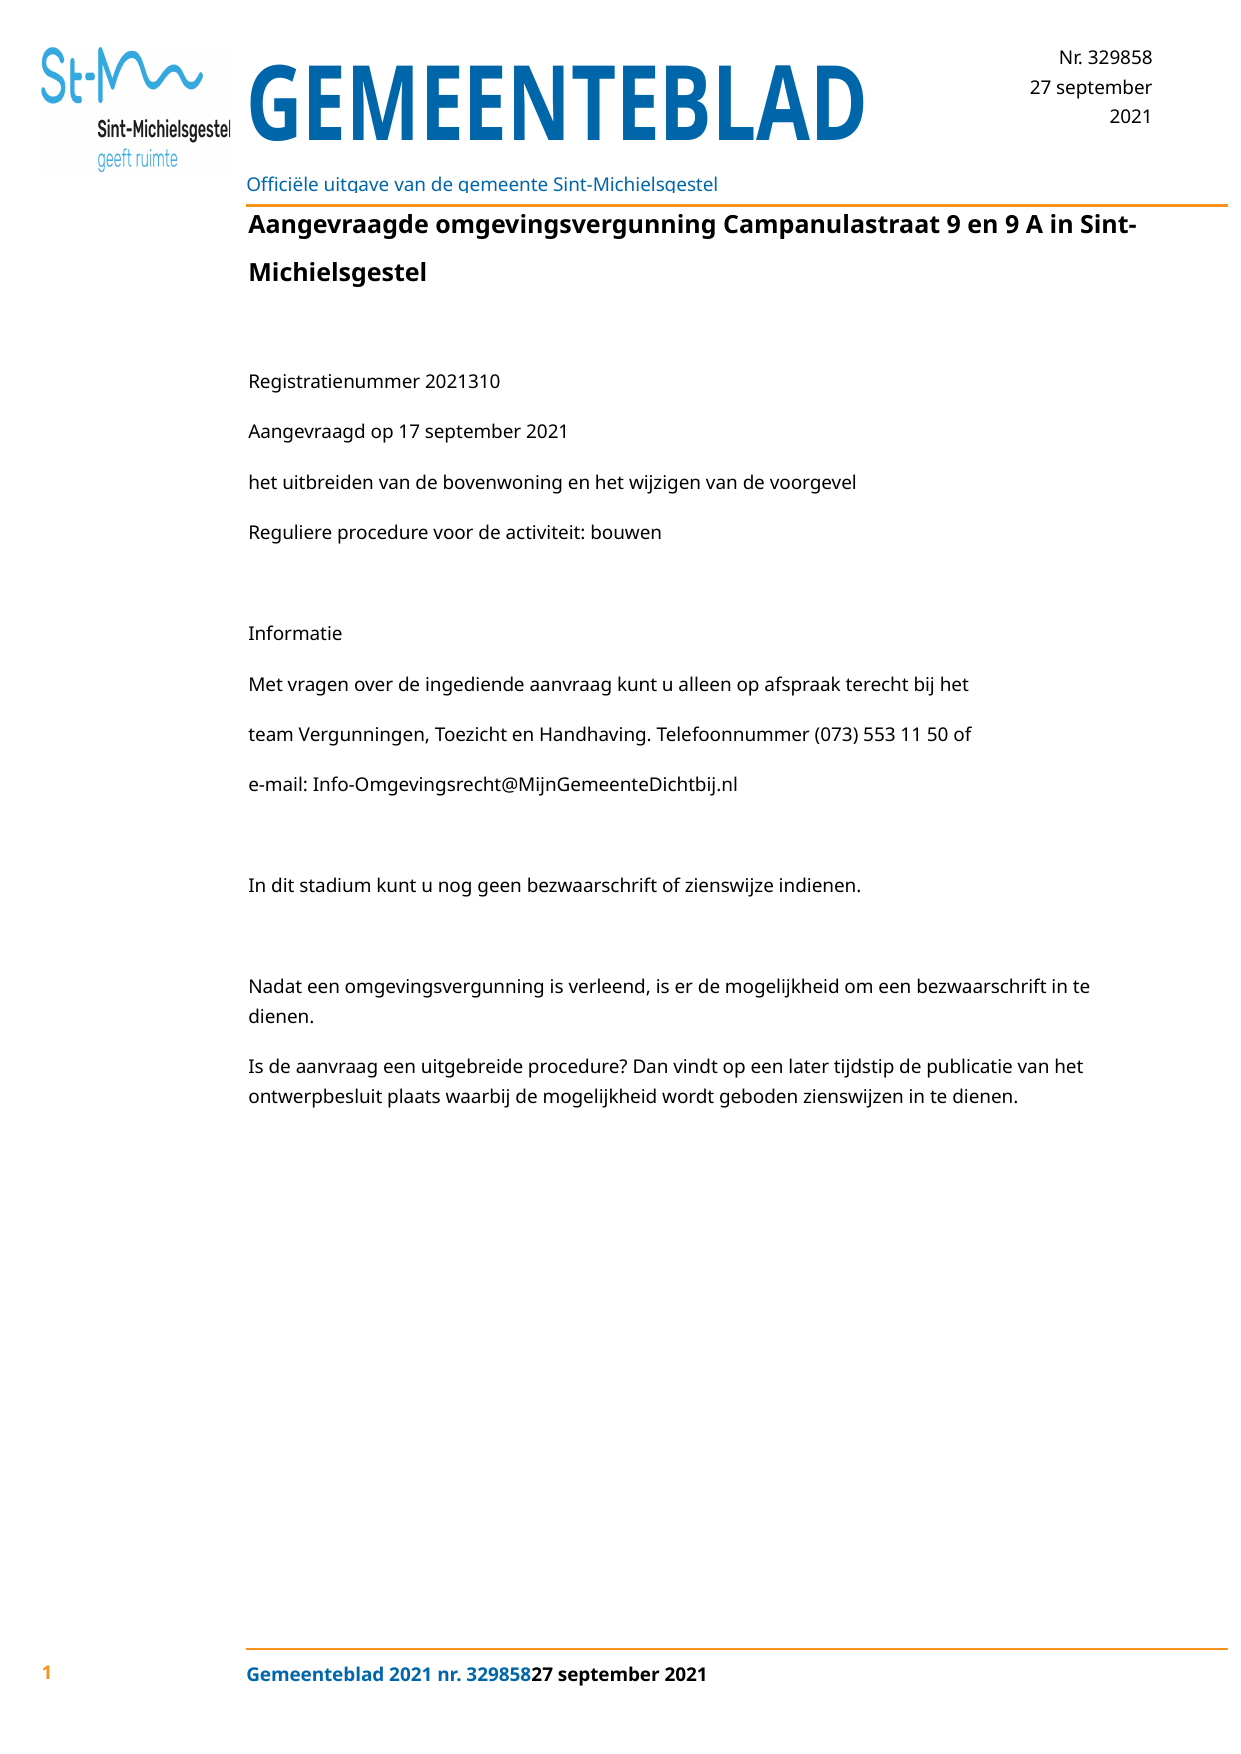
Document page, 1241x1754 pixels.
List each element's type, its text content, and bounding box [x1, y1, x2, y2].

text team Vergunningen, Toezicht en Handhaving. Telefoonnummer (073) 553 11 50 of [248, 721, 1152, 747]
text Aangevraagde omgevingsvergunning Campanulastraat 9 en 9 A in Sint-Michielsgestel [248, 207, 1152, 288]
text Met vragen over de ingediende aanvraag kunt u alleen op afspraak terecht bij het [248, 671, 1152, 697]
text Informatie [248, 620, 1152, 646]
text Registratienummer 2021310 [248, 368, 1152, 394]
text Reguliere procedure voor de activiteit: bouwen [248, 519, 1152, 545]
text het uitbreiden van de bovenwoning en het wijzigen van de voorgevel [248, 469, 1152, 495]
text Is de aanvraag een uitgebreide procedure? Dan vindt op een later tijdstip de publicatie van het ontwerpbesluit plaats waarbij de mogelijkheid wordt geboden zienswijzen in te dienen. [248, 1053, 1152, 1109]
text Aangevraagd op 17 september 2021 [248, 419, 1152, 444]
picture [41, 47, 231, 172]
text Nadat een omgevingsvergunning is verleend, is er de mogelijkheid om een bezwaarschrift in te dienen. [248, 973, 1152, 1029]
text In dit stadium kunt u nog geen bezwaarschrift of zienswijze indienen. [248, 872, 1152, 898]
text e-mail: Info-Omgevingsrecht@MijnGemeenteDichtbij.nl [248, 772, 1152, 797]
